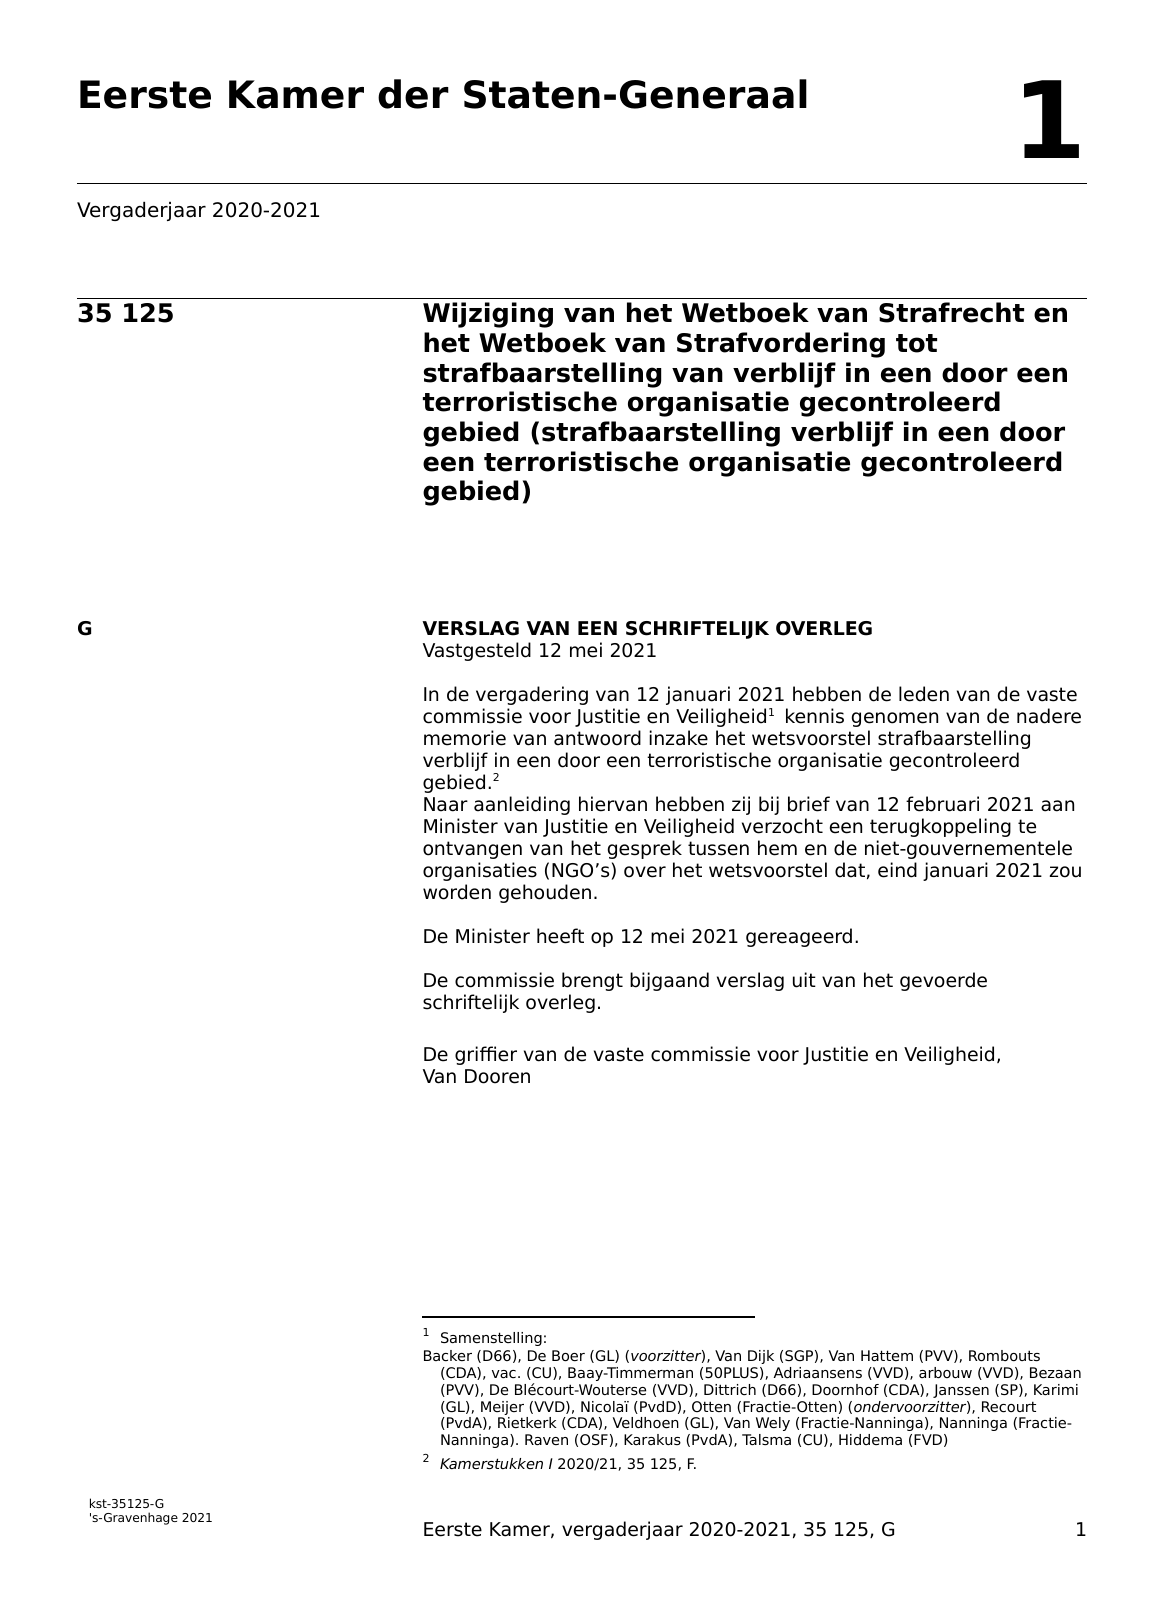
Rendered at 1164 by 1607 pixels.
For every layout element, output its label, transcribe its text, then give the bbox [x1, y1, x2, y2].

text kst-35125-G [88, 1497, 323, 1511]
text De Minister heeft op 12 mei 2021 gereageerd. [422, 926, 1087, 948]
text In de vergadering van 12 januari 2021 hebben de leden van de vaste commissie voor Justitie en Veiligheid kennis genomen van de nadere memorie van antwoord inzake het wetsvoorstel strafbaarstelling verblijf in een door een terroristische organisatie gecontroleerd gebied. [422, 684, 1087, 794]
text 's-Gravenhage 2021 [88, 1511, 323, 1525]
subtitle G VERSLAG VAN EEN SCHRIFTELIJK OVERLEG [77, 618, 1087, 640]
text Naar aanleiding hiervan hebben zij bij brief van 12 februari 2021 aan Minister van Justitie en Veiligheid verzocht een terugkoppeling te ontvangen van het gesprek tussen hem en de niet-gouvernementele organisaties (NGO’s) over het wetsvoorstel dat, eind januari 2021 zou worden gehouden. [422, 794, 1087, 904]
text De griffier van de vaste commissie voor Justitie en Veiligheid, Van Dooren [422, 1044, 1087, 1088]
text Vastgesteld 12 mei 2021 [422, 640, 1087, 662]
subtitle 35 125 Wijziging van het Wetboek van Strafrecht en het Wetboek van Strafvordering tot strafbaarstelling van verblijf in een door een terroristische organisatie gecontroleerd gebied (strafbaarstelling verblijf in een door een terroristische organisatie gecontroleerd gebied) [77, 299, 1087, 507]
table_cell Vergaderjaar 2020-2021 [77, 184, 1087, 298]
table_header 1 [886, 59, 1087, 183]
text Samenstelling: [422, 1326, 1087, 1348]
table_header Eerste Kamer der Staten-Generaal [77, 59, 886, 183]
text Backer (D66), De Boer (GL) (voorzitter), Van Dijk (SGP), Van Hattem (PVV), Rombouts (CDA), vac. (CU), Baay-Timmerman (50PLUS), Adriaansens (VVD), arbouw (VVD), Bezaan (PVV), De Blécourt-Wouterse (VVD), Dittrich (D66), Doornhof (CDA), Janssen (SP), Karimi (GL), Meijer (VVD), Nicolaï (PvdD), Otten (Fractie-Otten) (ondervoorzitter), Recourt (PvdA), Rietkerk (CDA), Veldhoen (GL), Van Wely (Fractie-Nanninga), Nanninga (Fractie-Nanninga). Raven (OSF), Karakus (PvdA), Talsma (CU), Hiddema (FVD) [422, 1348, 1087, 1449]
text Kamerstukken I 2020/21, 35 125, F. [422, 1452, 1087, 1474]
text De commissie brengt bijgaand verslag uit van het gevoerde schriftelijk overleg. [422, 970, 1087, 1014]
